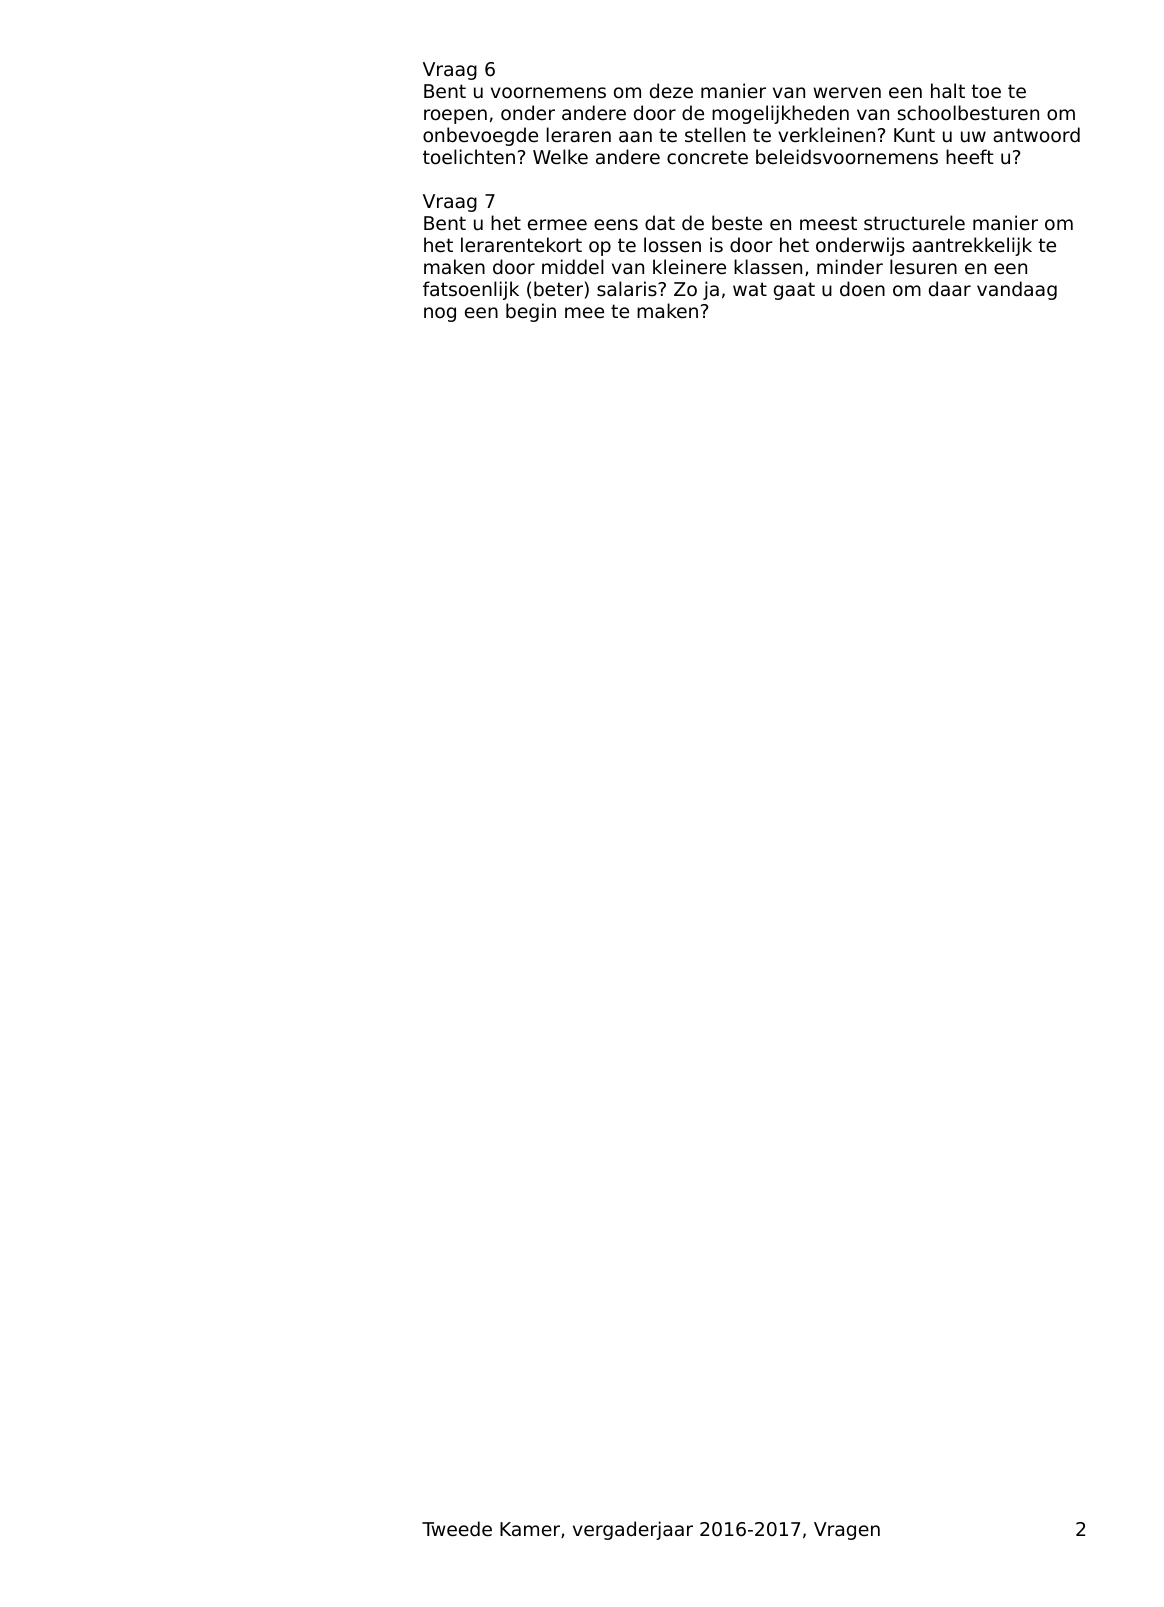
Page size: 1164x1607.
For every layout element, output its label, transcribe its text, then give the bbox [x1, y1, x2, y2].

text Bent u het ermee eens dat de beste en meest structurele manier om het lerarentekort op te lossen is door het onderwijs aantrekkelijk te maken door middel van kleinere klassen, minder lesuren en een fatsoenlijk (beter) salaris? Zo ja, wat gaat u doen om daar vandaag nog een begin mee te maken? [422, 213, 1087, 323]
text Vraag 6 [422, 59, 1087, 81]
text Vraag 7 [422, 191, 1087, 213]
text Bent u voornemens om deze manier van werven een halt toe te roepen, onder andere door de mogelijkheden van schoolbesturen om onbevoegde leraren aan te stellen te verkleinen? Kunt u uw antwoord toelichten? Welke andere concrete beleidsvoornemens heeft u? [422, 81, 1087, 169]
